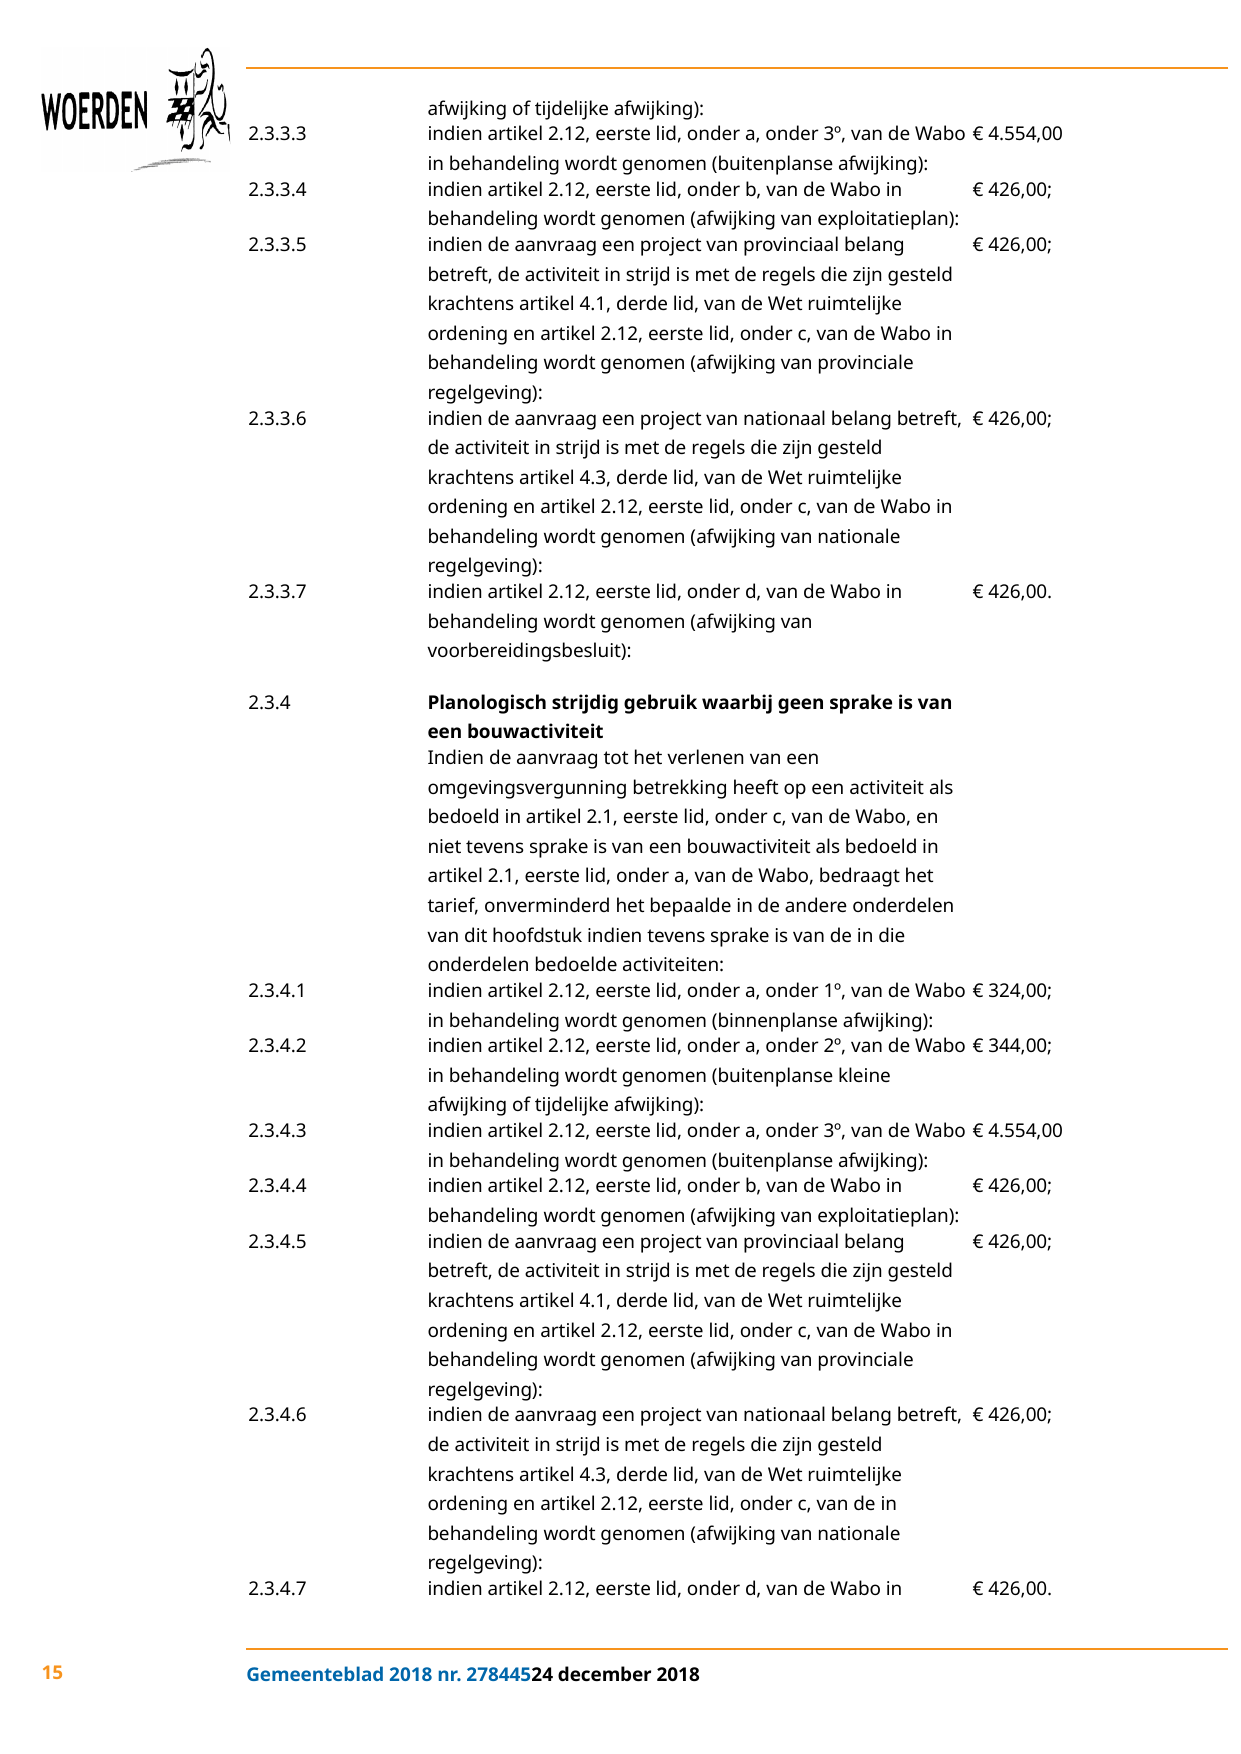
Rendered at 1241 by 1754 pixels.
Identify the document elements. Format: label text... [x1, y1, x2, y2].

picture [41, 47, 231, 172]
table_cell 2.3.4.5 [248, 1228, 427, 1402]
table_cell 2.3.3.7 [248, 579, 427, 663]
table_cell [248, 95, 427, 121]
table_cell 2.3.3.6 [248, 405, 427, 578]
table_cell 2.3.3.3 [248, 121, 427, 176]
table_cell Indien de aanvraag tot het verlenen van een omgevingsvergunning betrekking heeft op een activiteit als bedoeld in artikel 2.1, eerste lid, onder c, van de Wabo, en niet tevens sprake is van een bouwactiviteit als bedoeld in artikel 2.1, eerste lid, onder a, van de Wabo, bedraagt het tarief, onverminderd het bepaalde in de andere onderdelen van dit hoofdstuk indien tevens sprake is van de in die onderdelen bedoelde activiteiten: [427, 744, 972, 977]
table_cell [973, 95, 1152, 121]
table_cell € 4.554,00 [973, 121, 1152, 176]
table_cell [973, 689, 1152, 744]
table_cell € 324,00; [973, 977, 1152, 1032]
table_cell 2.3.4.6 [248, 1402, 427, 1575]
table_cell [248, 663, 427, 689]
table_cell 2.3.3.5 [248, 231, 427, 405]
table_cell 2.3.4.4 [248, 1173, 427, 1228]
table_cell € 426,00; [973, 405, 1152, 578]
table_cell 2.3.4.2 [248, 1033, 427, 1117]
table_cell 2.3.4.3 [248, 1118, 427, 1173]
table_cell indien artikel 2.12, eerste lid, onder b, van de Wabo in behandeling wordt genomen (afwijking van exploitatieplan): [427, 176, 972, 231]
table_cell 2.3.4.1 [248, 977, 427, 1032]
table_cell indien artikel 2.12, eerste lid, onder a, onder 3º, van de Wabo in behandeling wordt genomen (buitenplanse afwijking): [427, 121, 972, 176]
table_cell € 426,00; [973, 1228, 1152, 1402]
table_cell indien de aanvraag een project van nationaal belang betreft, de activiteit in strijd is met de regels die zijn gesteld krachtens artikel 4.3, derde lid, van de Wet ruimtelijke ordening en artikel 2.12, eerste lid, onder c, van de in behandeling wordt genomen (afwijking van nationale regelgeving): [427, 1402, 972, 1575]
table_cell indien artikel 2.12, eerste lid, onder d, van de Wabo in [427, 1575, 972, 1601]
table_cell € 344,00; [973, 1033, 1152, 1117]
table_cell indien de aanvraag een project van nationaal belang betreft, de activiteit in strijd is met de regels die zijn gesteld krachtens artikel 4.3, derde lid, van de Wet ruimtelijke ordening en artikel 2.12, eerste lid, onder c, van de Wabo in behandeling wordt genomen (afwijking van nationale regelgeving): [427, 405, 972, 578]
table_cell € 426,00; [973, 176, 1152, 231]
table_cell 2.3.4 [248, 689, 427, 744]
table_cell indien artikel 2.12, eerste lid, onder a, onder 1º, van de Wabo in behandeling wordt genomen (binnenplanse afwijking): [427, 977, 972, 1032]
table_cell [973, 744, 1152, 977]
table_cell € 426,00. [973, 579, 1152, 663]
table_cell indien de aanvraag een project van provinciaal belang betreft, de activiteit in strijd is met de regels die zijn gesteld krachtens artikel 4.1, derde lid, van de Wet ruimtelijke ordening en artikel 2.12, eerste lid, onder c, van de Wabo in behandeling wordt genomen (afwijking van provinciale regelgeving): [427, 231, 972, 405]
table_cell € 426,00; [973, 1402, 1152, 1575]
table_cell indien artikel 2.12, eerste lid, onder b, van de Wabo in behandeling wordt genomen (afwijking van exploitatieplan): [427, 1173, 972, 1228]
table_cell indien de aanvraag een project van provinciaal belang betreft, de activiteit in strijd is met de regels die zijn gesteld krachtens artikel 4.1, derde lid, van de Wet ruimtelijke ordening en artikel 2.12, eerste lid, onder c, van de Wabo in behandeling wordt genomen (afwijking van provinciale regelgeving): [427, 1228, 972, 1402]
table_cell € 426,00; [973, 1173, 1152, 1228]
table_cell [427, 663, 972, 689]
table_cell Planologisch strijdig gebruik waarbij geen sprake is van een bouwactiviteit [427, 689, 972, 744]
table_cell [248, 744, 427, 977]
table_cell indien artikel 2.12, eerste lid, onder d, van de Wabo in behandeling wordt genomen (afwijking van voorbereidingsbesluit): [427, 579, 972, 663]
table_cell 2.3.4.7 [248, 1575, 427, 1601]
table_cell indien artikel 2.12, eerste lid, onder a, onder 3º, van de Wabo in behandeling wordt genomen (buitenplanse afwijking): [427, 1118, 972, 1173]
table_cell [973, 663, 1152, 689]
table_cell afwijking of tijdelijke afwijking): [427, 95, 972, 121]
table_cell € 4.554,00 [973, 1118, 1152, 1173]
table_cell € 426,00. [973, 1575, 1152, 1601]
table_cell indien artikel 2.12, eerste lid, onder a, onder 2º, van de Wabo in behandeling wordt genomen (buitenplanse kleine afwijking of tijdelijke afwijking): [427, 1033, 972, 1117]
table_cell 2.3.3.4 [248, 176, 427, 231]
table_cell € 426,00; [973, 231, 1152, 405]
